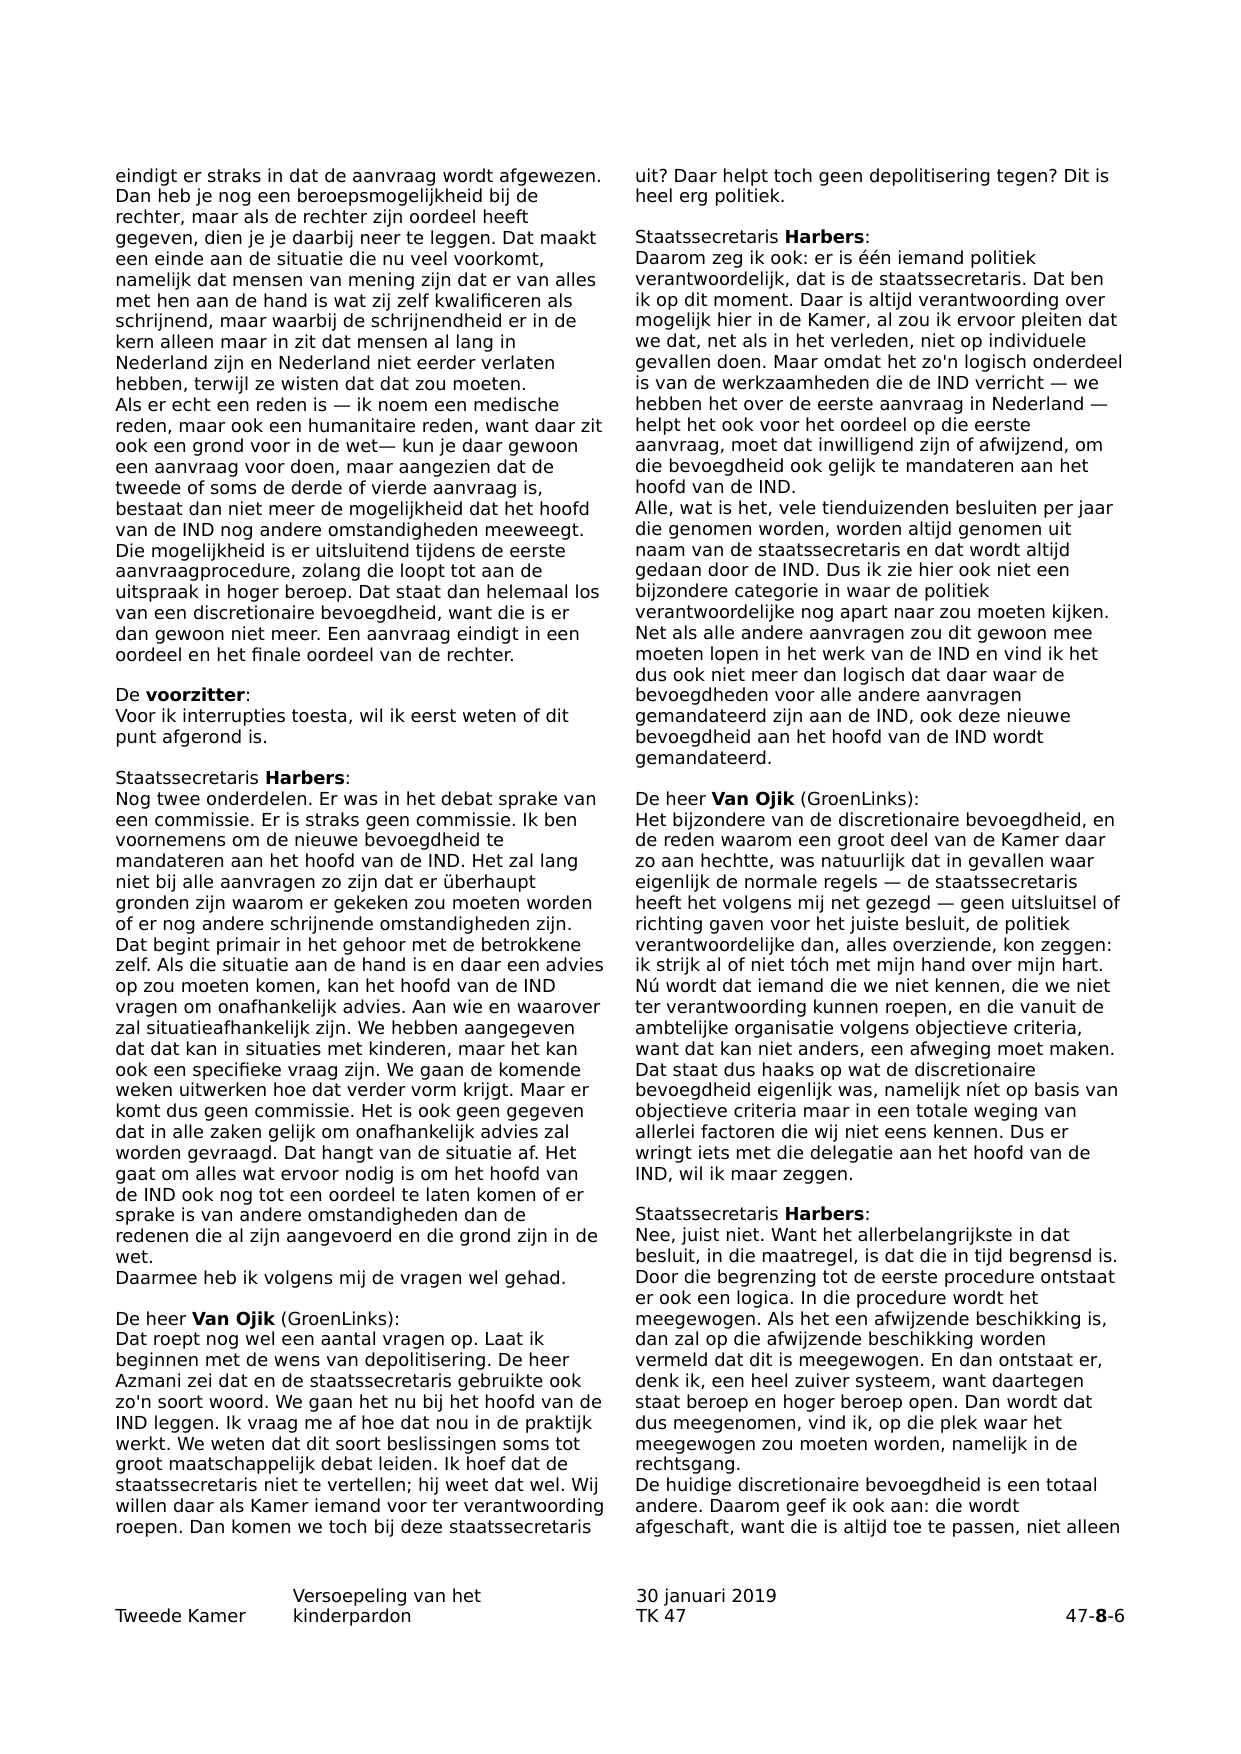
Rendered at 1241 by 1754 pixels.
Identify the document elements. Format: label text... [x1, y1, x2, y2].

text Staatssecretaris Harbers: [635, 1204, 1125, 1225]
text Nog twee onderdelen. Er was in het debat sprake van een commissie. Er is straks geen commissie. Ik ben voornemens om de nieuwe bevoegdheid te mandateren aan het hoofd van de IND. Het zal lang niet bij alle aanvragen zo zijn dat er überhaupt gronden zijn waarom er gekeken zou moeten worden of er nog andere schrijnende omstandigheden zijn. Dat begint primair in het gehoor met de betrokkene zelf. Als die situatie aan de hand is en daar een advies op zou moeten komen, kan het hoofd van de IND vragen om onafhankelijk advies. Aan wie en waarover zal situatieafhankelijk zijn. We hebben aangegeven dat dat kan in situaties met kinderen, maar het kan ook een specifieke vraag zijn. We gaan de komende weken uitwerken hoe dat verder vorm krijgt. Maar er komt dus geen commissie. Het is ook geen gegeven dat in alle zaken gelijk om onafhankelijk advies zal worden gevraagd. Dat hangt van de situatie af. Het gaat om alles wat ervoor nodig is om het hoofd van de IND ook nog tot een oordeel te laten komen of er sprake is van andere omstandigheden dan de redenen die al zijn aangevoerd en die grond zijn in de wet. [115, 788, 605, 1268]
text Daarom zeg ik ook: er is één iemand politiek verantwoordelijk, dat is de staatssecretaris. Dat ben ik op dit moment. Daar is altijd verantwoording over mogelijk hier in de Kamer, al zou ik ervoor pleiten dat we dat, net als in het verleden, niet op individuele gevallen doen. Maar omdat het zo'n logisch onderdeel is van de werkzaamheden die de IND verricht — we hebben het over de eerste aanvraag in Nederland — helpt het ook voor het oordeel op die eerste aanvraag, moet dat inwilligend zijn of afwijzend, om die bevoegdheid ook gelijk te mandateren aan het hoofd van de IND. [635, 248, 1125, 498]
text Het bijzondere van de discretionaire bevoegdheid, en de reden waarom een groot deel van de Kamer daar zo aan hechtte, was natuurlijk dat in gevallen waar eigenlijk de normale regels — de staatssecretaris heeft het volgens mij net gezegd — geen uitsluitsel of richting gaven voor het juiste besluit, de politiek verantwoordelijke dan, alles overziende, kon zeggen: ik strijk al of niet tóch met mijn hand over mijn hart. Nú wordt dat iemand die we niet kennen, die we niet ter verantwoording kunnen roepen, en die vanuit de ambtelijke organisatie volgens objectieve criteria, want dat kan niet anders, een afweging moet maken. Dat staat dus haaks op wat de discretionaire bevoegdheid eigenlijk was, namelijk níet op basis van objectieve criteria maar in een totale weging van allerlei factoren die wij niet eens kennen. Dus er wringt iets met die delegatie aan het hoofd van de IND, wil ik maar zeggen. [635, 809, 1125, 1184]
text De voorzitter: [115, 685, 605, 706]
text Alle, wat is het, vele tienduizenden besluiten per jaar die genomen worden, worden altijd genomen uit naam van de staatssecretaris en dat wordt altijd gedaan door de IND. Dus ik zie hier ook niet een bijzondere categorie in waar de politiek verantwoordelijke nog apart naar zou moeten kijken. Net als alle andere aanvragen zou dit gewoon mee moeten lopen in het werk van de IND en vind ik het dus ook niet meer dan logisch dat daar waar de bevoegdheden voor alle andere aanvragen gemandateerd zijn aan de IND, ook deze nieuwe bevoegdheid aan het hoofd van de IND wordt gemandateerd. [635, 498, 1125, 768]
text Dat roept nog wel een aantal vragen op. Laat ik beginnen met de wens van depolitisering. De heer Azmani zei dat en de staatssecretaris gebruikte ook zo'n soort woord. We gaan het nu bij het hoofd van de IND leggen. Ik vraag me af hoe dat nou in de praktijk werkt. We weten dat dit soort beslissingen soms tot groot maatschappelijk debat leiden. Ik hoef dat de staatssecretaris niet te vertellen; hij weet dat wel. Wij willen daar als Kamer iemand voor ter verantwoording roepen. Dan komen we toch bij deze staatssecretaris [115, 1329, 605, 1537]
text uit? Daar helpt toch geen depolitisering tegen? Dit is heel erg politiek. [635, 165, 1125, 207]
text eindigt er straks in dat de aanvraag wordt afgewezen. Dan heb je nog een beroepsmogelijkheid bij de rechter, maar als de rechter zijn oordeel heeft gegeven, dien je je daarbij neer te leggen. Dat maakt een einde aan de situatie die nu veel voorkomt, namelijk dat mensen van mening zijn dat er van alles met hen aan de hand is wat zij zelf kwalificeren als schrijnend, maar waarbij de schrijnendheid er in de kern alleen maar in zit dat mensen al lang in Nederland zijn en Nederland niet eerder verlaten hebben, terwijl ze wisten dat dat zou moeten. [115, 165, 605, 394]
text Staatssecretaris Harbers: [635, 227, 1125, 248]
text Als er echt een reden is — ik noem een medische reden, maar ook een humanitaire reden, want daar zit ook een grond voor in de wet— kun je daar gewoon een aanvraag voor doen, maar aangezien dat de tweede of soms de derde of vierde aanvraag is, bestaat dan niet meer de mogelijkheid dat het hoofd van de IND nog andere omstandigheden meeweegt. Die mogelijkheid is er uitsluitend tijdens de eerste aanvraagprocedure, zolang die loopt tot aan de uitspraak in hoger beroep. Dat staat dan helemaal los van een discretionaire bevoegdheid, want die is er dan gewoon niet meer. Een aanvraag eindigt in een oordeel en het finale oordeel van de rechter. [115, 394, 605, 665]
text Daarmee heb ik volgens mij de vragen wel gehad. [115, 1268, 605, 1288]
text De heer Van Ojik (GroenLinks): [635, 788, 1125, 809]
text Voor ik interrupties toesta, wil ik eerst weten of dit punt afgerond is. [115, 706, 605, 748]
text De huidige discretionaire bevoegdheid is een totaal andere. Daarom geef ik ook aan: die wordt afgeschaft, want die is altijd toe te passen, niet alleen [635, 1475, 1125, 1537]
text Staatssecretaris Harbers: [115, 768, 605, 788]
text Nee, juist niet. Want het allerbelangrijkste in dat besluit, in die maatregel, is dat die in tijd begrensd is. Door die begrenzing tot de eerste procedure ontstaat er ook een logica. In die procedure wordt het meegewogen. Als het een afwijzende beschikking is, dan zal op die afwijzende beschikking worden vermeld dat dit is meegewogen. En dan ontstaat er, denk ik, een heel zuiver systeem, want daartegen staat beroep en hoger beroep open. Dan wordt dat dus meegenomen, vind ik, op die plek waar het meegewogen zou moeten worden, namelijk in de rechtsgang. [635, 1225, 1125, 1475]
text De heer Van Ojik (GroenLinks): [115, 1308, 605, 1329]
